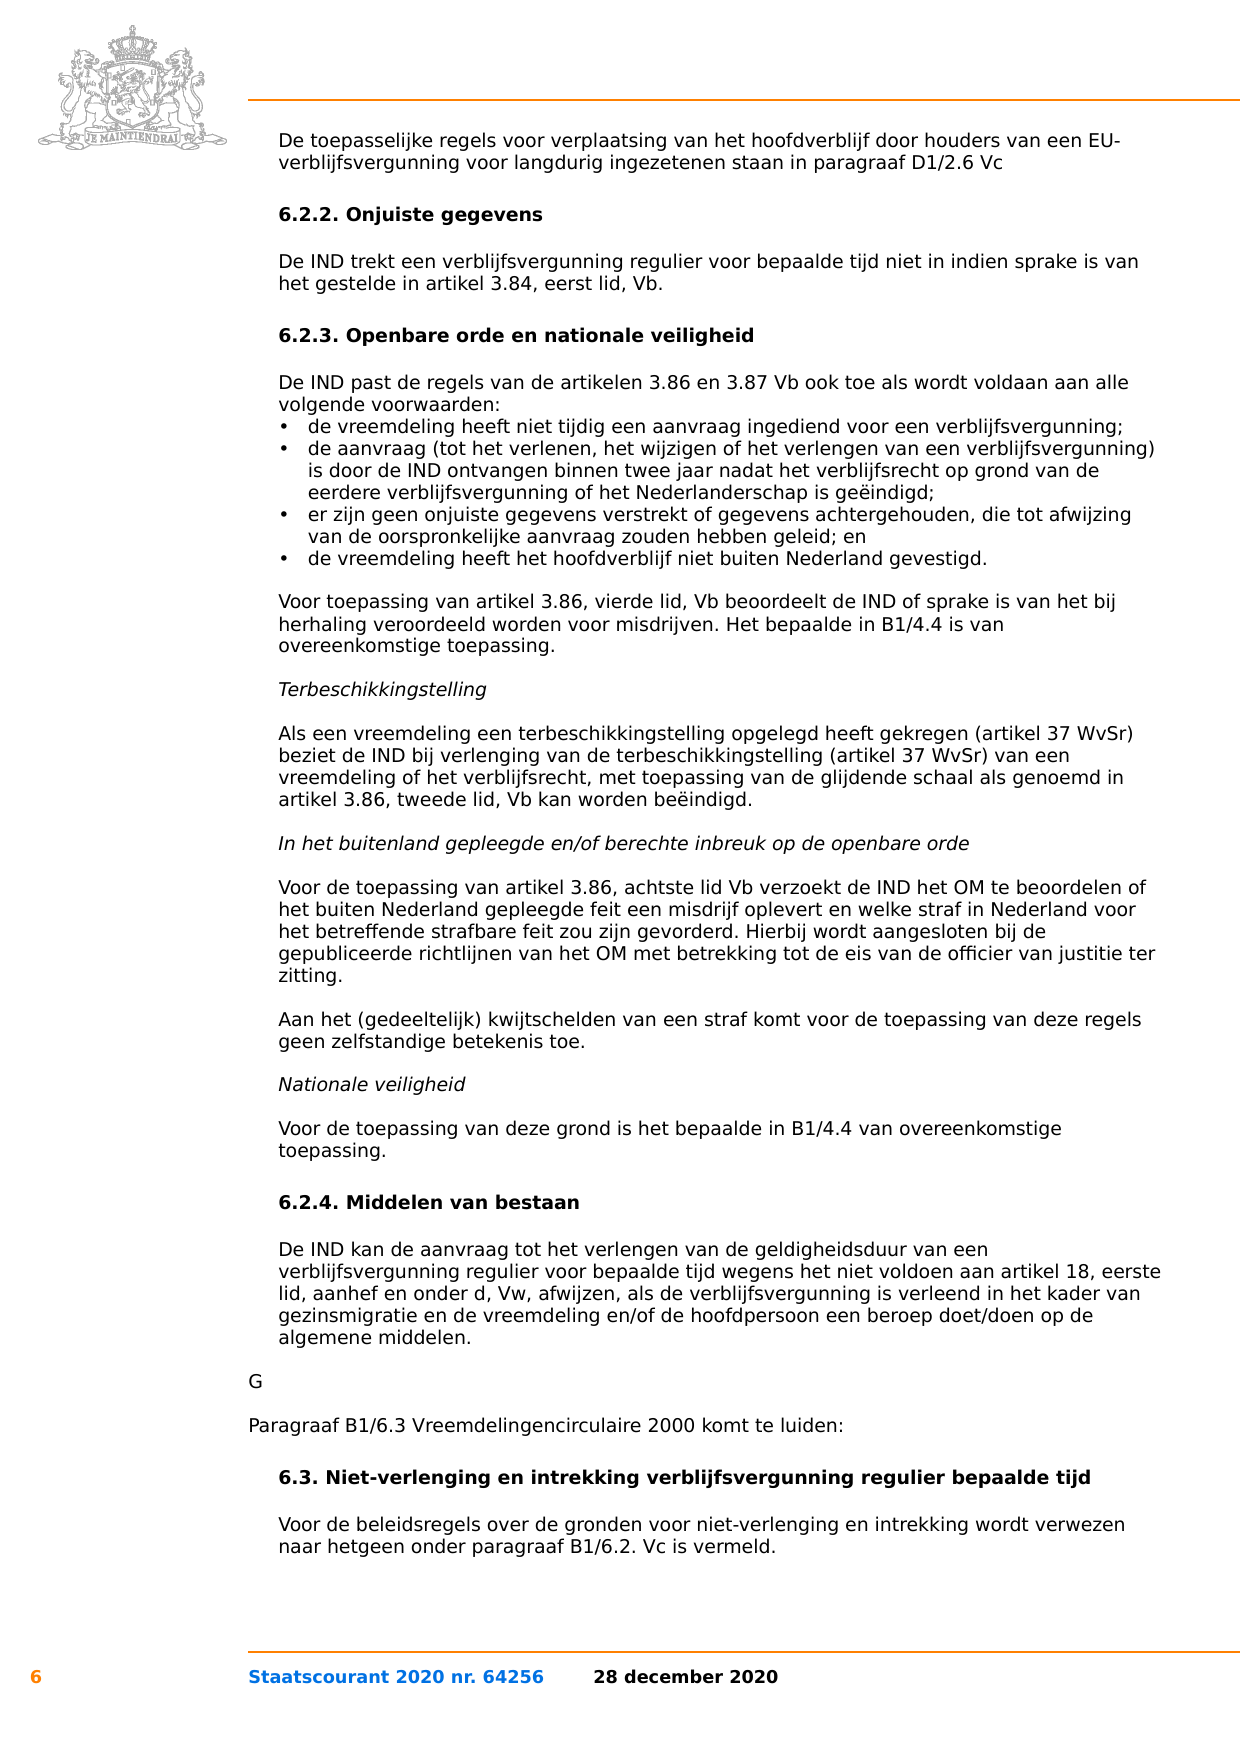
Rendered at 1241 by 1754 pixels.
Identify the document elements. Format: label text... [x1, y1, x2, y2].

text Voor de beleidsregels over de gronden voor niet-verlenging en intrekking wordt verwezen naar hetgeen onder paragraaf B1/6.2. Vc is vermeld. [278, 1514, 1163, 1558]
text Aan het (gedeeltelijk) kwijtschelden van een straf komt voor de toepassing van deze regels geen zelfstandige betekenis toe. [278, 1008, 1163, 1052]
text Voor de toepassing van deze grond is het bepaalde in B1/4.4 van overeenkomstige toepassing. [278, 1118, 1163, 1162]
text Als een vreemdeling een terbeschikkingstelling opgelegd heeft gekregen (artikel 37 WvSr) beziet de IND bij verlenging van de terbeschikkingstelling (artikel 37 WvSr) van een vreemdeling of het verblijfsrecht, met toepassing van de glijdende schaal als genoemd in artikel 3.86, tweede lid, Vb kan worden beëindigd. [278, 723, 1163, 811]
text • de vreemdeling heeft niet tijdig een aanvraag ingediend voor een verblijfsvergunning; [278, 416, 1163, 438]
text Paragraaf B1/6.3 Vreemdelingencirculaire 2000 komt te luiden: [248, 1415, 1163, 1437]
subtitle Nationale veiligheid [278, 1074, 1163, 1096]
picture [38, 25, 227, 150]
subtitle In het buitenland gepleegde en/of berechte inbreuk op de openbare orde [278, 833, 1163, 855]
subtitle 6.3. Niet-verlenging en intrekking verblijfsvergunning regulier bepaalde tijd [278, 1467, 1163, 1489]
text De IND kan de aanvraag tot het verlengen van de geldigheidsduur van een verblijfsvergunning regulier voor bepaalde tijd wegens het niet voldoen aan artikel 18, eerste lid, aanhef en onder d, Vw, afwijzen, als de verblijfsvergunning is verleend in het kader van gezinsmigratie en de vreemdeling en/of de hoofdpersoon een beroep doet/doen op de algemene middelen. [278, 1239, 1163, 1349]
subtitle 6.2.3. Openbare orde en nationale veiligheid [278, 325, 1163, 347]
text • de aanvraag (tot het verlenen, het wijzigen of het verlengen van een verblijfsvergunning) is door de IND ontvangen binnen twee jaar nadat het verblijfsrecht op grond van de eerdere verblijfsvergunning of het Nederlanderschap is geëindigd; [278, 438, 1163, 504]
text G [248, 1371, 1163, 1393]
text Voor de toepassing van artikel 3.86, achtste lid Vb verzoekt de IND het OM te beoordelen of het buiten Nederland gepleegde feit een misdrijf oplevert en welke straf in Nederland voor het betreffende strafbare feit zou zijn gevorderd. Hierbij wordt aangesloten bij de gepubliceerde richtlijnen van het OM met betrekking tot de eis van de officier van justitie ter zitting. [278, 877, 1163, 987]
subtitle Terbeschikkingstelling [278, 679, 1163, 701]
subtitle 6.2.4. Middelen van bestaan [278, 1192, 1163, 1214]
text De IND past de regels van de artikelen 3.86 en 3.87 Vb ook toe als wordt voldaan aan alle volgende voorwaarden: [278, 372, 1163, 416]
text Voor toepassing van artikel 3.86, vierde lid, Vb beoordeelt de IND of sprake is van het bij herhaling veroordeeld worden voor misdrijven. Het bepaalde in B1/4.4 is van overeenkomstige toepassing. [278, 591, 1163, 657]
subtitle 6.2.2. Onjuiste gegevens [278, 204, 1163, 226]
text De toepasselijke regels voor verplaatsing van het hoofdverblijf door houders van een EU-verblijfsvergunning voor langdurig ingezetenen staan in paragraaf D1/2.6 Vc [278, 130, 1163, 174]
text De IND trekt een verblijfsvergunning regulier voor bepaalde tijd niet in indien sprake is van het gestelde in artikel 3.84, eerst lid, Vb. [278, 251, 1163, 295]
text • de vreemdeling heeft het hoofdverblijf niet buiten Nederland gevestigd. [278, 548, 1163, 569]
text • er zijn geen onjuiste gegevens verstrekt of gegevens achtergehouden, die tot afwijzing van de oorspronkelijke aanvraag zouden hebben geleid; en [278, 504, 1163, 548]
